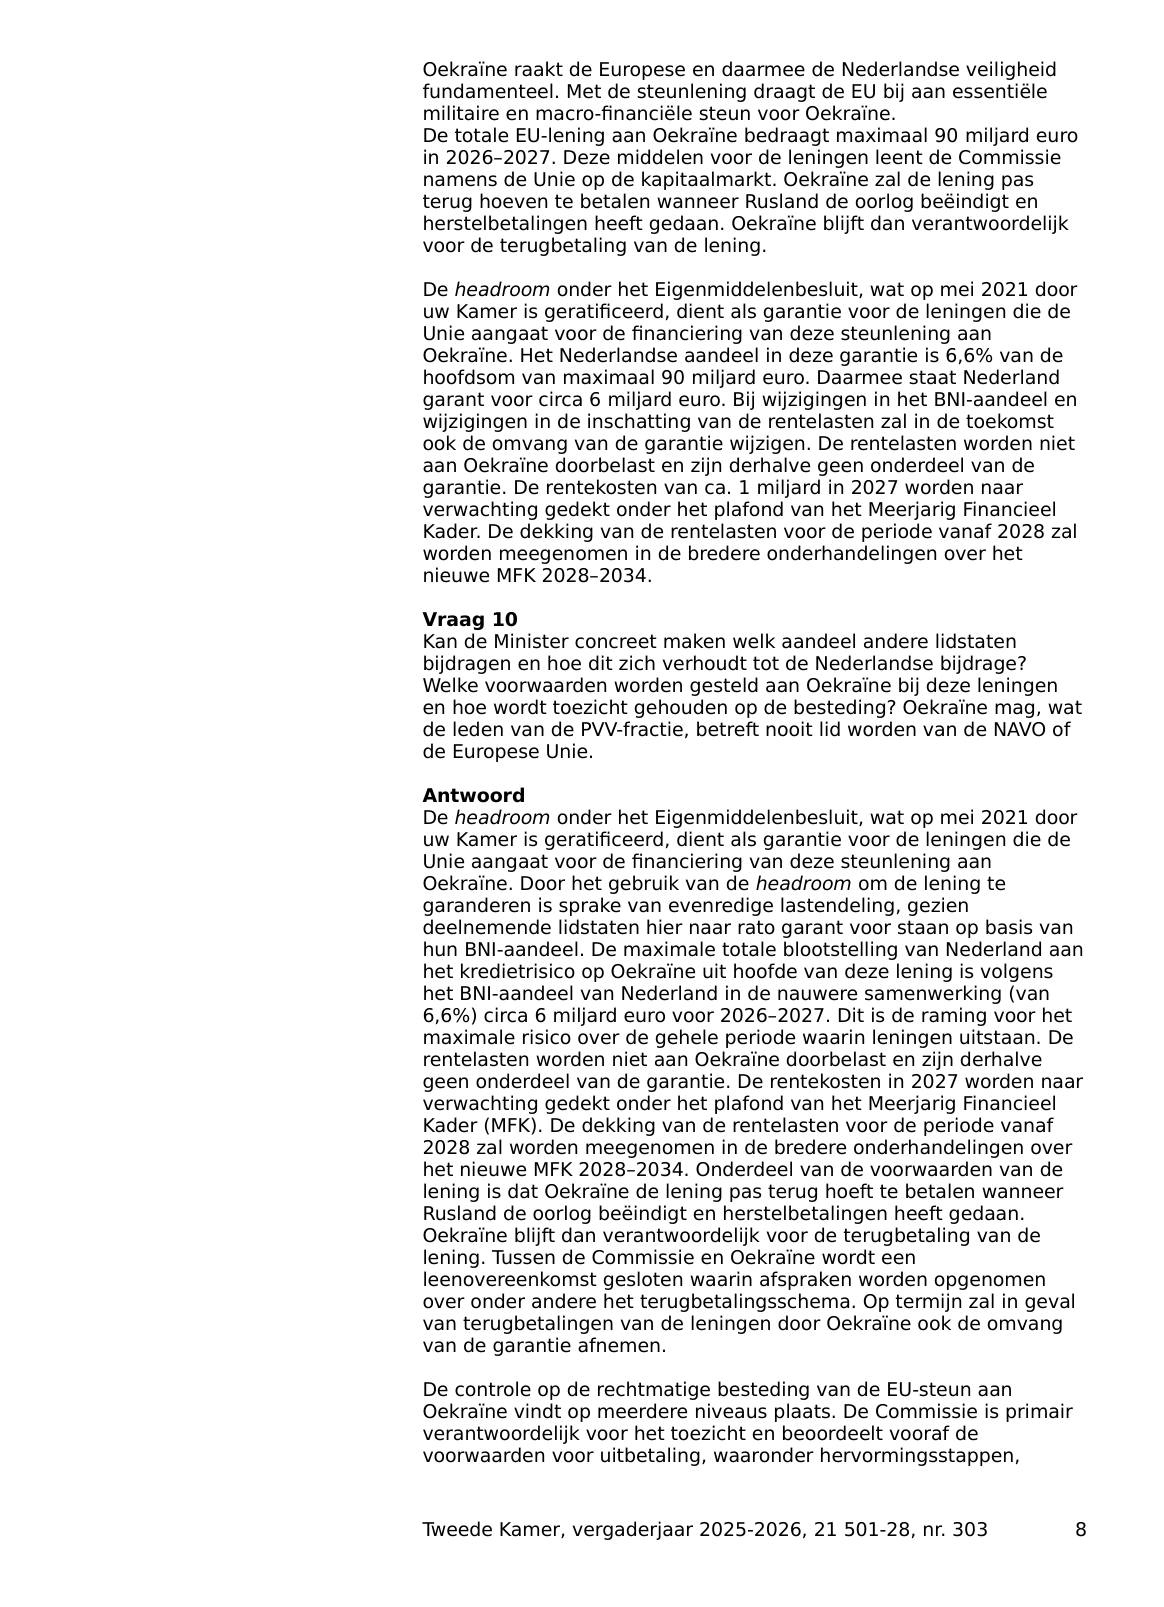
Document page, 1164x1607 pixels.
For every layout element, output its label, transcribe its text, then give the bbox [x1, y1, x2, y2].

text Antwoord [422, 785, 1087, 807]
text Oekraïne raakt de Europese en daarmee de Nederlandse veiligheid fundamenteel. Met de steunlening draagt de EU bij aan essentiële militaire en macro-financiële steun voor Oekraïne. [422, 59, 1087, 125]
text De headroom onder het Eigenmiddelenbesluit, wat op mei 2021 door uw Kamer is geratificeerd, dient als garantie voor de leningen die de Unie aangaat voor de financiering van deze steunlening aan Oekraïne. Het Nederlandse aandeel in deze garantie is 6,6% van de hoofdsom van maximaal 90 miljard euro. Daarmee staat Nederland garant voor circa 6 miljard euro. Bij wijzigingen in het BNI-aandeel en wijzigingen in de inschatting van de rentelasten zal in de toekomst ook de omvang van de garantie wijzigen. De rentelasten worden niet aan Oekraïne doorbelast en zijn derhalve geen onderdeel van de garantie. De rentekosten van ca. 1 miljard in 2027 worden naar verwachting gedekt onder het plafond van het Meerjarig Financieel Kader. De dekking van de rentelasten voor de periode vanaf 2028 zal worden meegenomen in de bredere onderhandelingen over het nieuwe MFK 2028–2034. [422, 279, 1087, 587]
text De controle op de rechtmatige besteding van de EU-steun aan Oekraïne vindt op meerdere niveaus plaats. De Commissie is primair verantwoordelijk voor het toezicht en beoordeelt vooraf de voorwaarden voor uitbetaling, waaronder hervormingsstappen, [422, 1379, 1087, 1467]
text De headroom onder het Eigenmiddelenbesluit, wat op mei 2021 door uw Kamer is geratificeerd, dient als garantie voor de leningen die de Unie aangaat voor de financiering van deze steunlening aan Oekraïne. Door het gebruik van de headroom om de lening te garanderen is sprake van evenredige lastendeling, gezien deelnemende lidstaten hier naar rato garant voor staan op basis van hun BNI-aandeel. De maximale totale blootstelling van Nederland aan het kredietrisico op Oekraïne uit hoofde van deze lening is volgens het BNI-aandeel van Nederland in de nauwere samenwerking (van 6,6%) circa 6 miljard euro voor 2026–2027. Dit is de raming voor het maximale risico over de gehele periode waarin leningen uitstaan. De rentelasten worden niet aan Oekraïne doorbelast en zijn derhalve geen onderdeel van de garantie. De rentekosten in 2027 worden naar verwachting gedekt onder het plafond van het Meerjarig Financieel Kader (MFK). De dekking van de rentelasten voor de periode vanaf 2028 zal worden meegenomen in de bredere onderhandelingen over het nieuwe MFK 2028–2034. Onderdeel van de voorwaarden van de lening is dat Oekraïne de lening pas terug hoeft te betalen wanneer Rusland de oorlog beëindigt en herstelbetalingen heeft gedaan. Oekraïne blijft dan verantwoordelijk voor de terugbetaling van de lening. Tussen de Commissie en Oekraïne wordt een leenovereenkomst gesloten waarin afspraken worden opgenomen over onder andere het terugbetalingsschema. Op termijn zal in geval van terugbetalingen van de leningen door Oekraïne ook de omvang van de garantie afnemen. [422, 807, 1087, 1356]
text Vraag 10 [422, 609, 1087, 631]
text De totale EU-lening aan Oekraïne bedraagt maximaal 90 miljard euro in 2026–2027. Deze middelen voor de leningen leent de Commissie namens de Unie op de kapitaalmarkt. Oekraïne zal de lening pas terug hoeven te betalen wanneer Rusland de oorlog beëindigt en herstelbetalingen heeft gedaan. Oekraïne blijft dan verantwoordelijk voor de terugbetaling van de lening. [422, 125, 1087, 257]
text Kan de Minister concreet maken welk aandeel andere lidstaten bijdragen en hoe dit zich verhoudt tot de Nederlandse bijdrage? Welke voorwaarden worden gesteld aan Oekraïne bij deze leningen en hoe wordt toezicht gehouden op de besteding? Oekraïne mag, wat de leden van de PVV-fractie, betreft nooit lid worden van de NAVO of de Europese Unie. [422, 631, 1087, 763]
